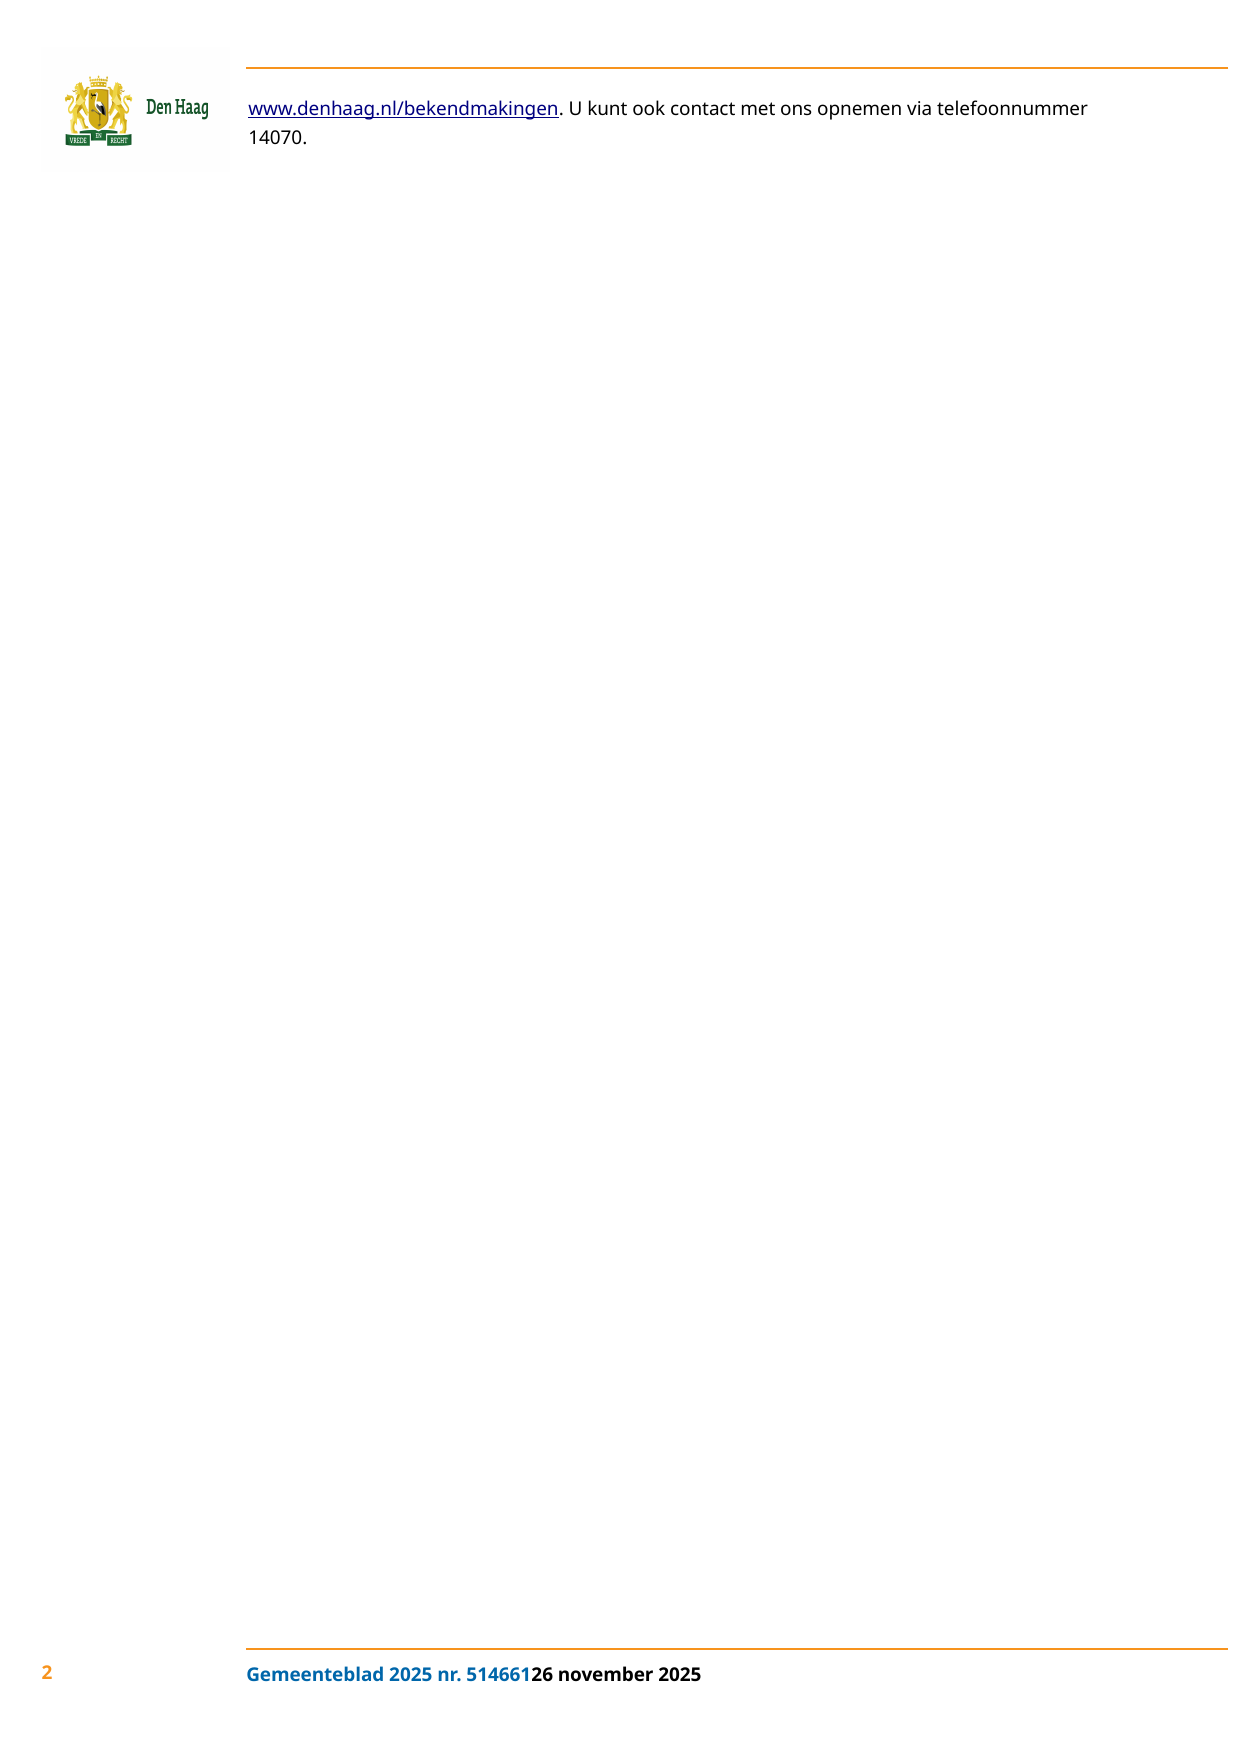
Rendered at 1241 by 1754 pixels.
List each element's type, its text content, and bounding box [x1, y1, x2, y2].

text www.denhaag.nl/bekendmakingen. U kunt ook contact met ons opnemen via telefoonnummer 14070. [248, 95, 1152, 150]
picture [41, 47, 231, 172]
